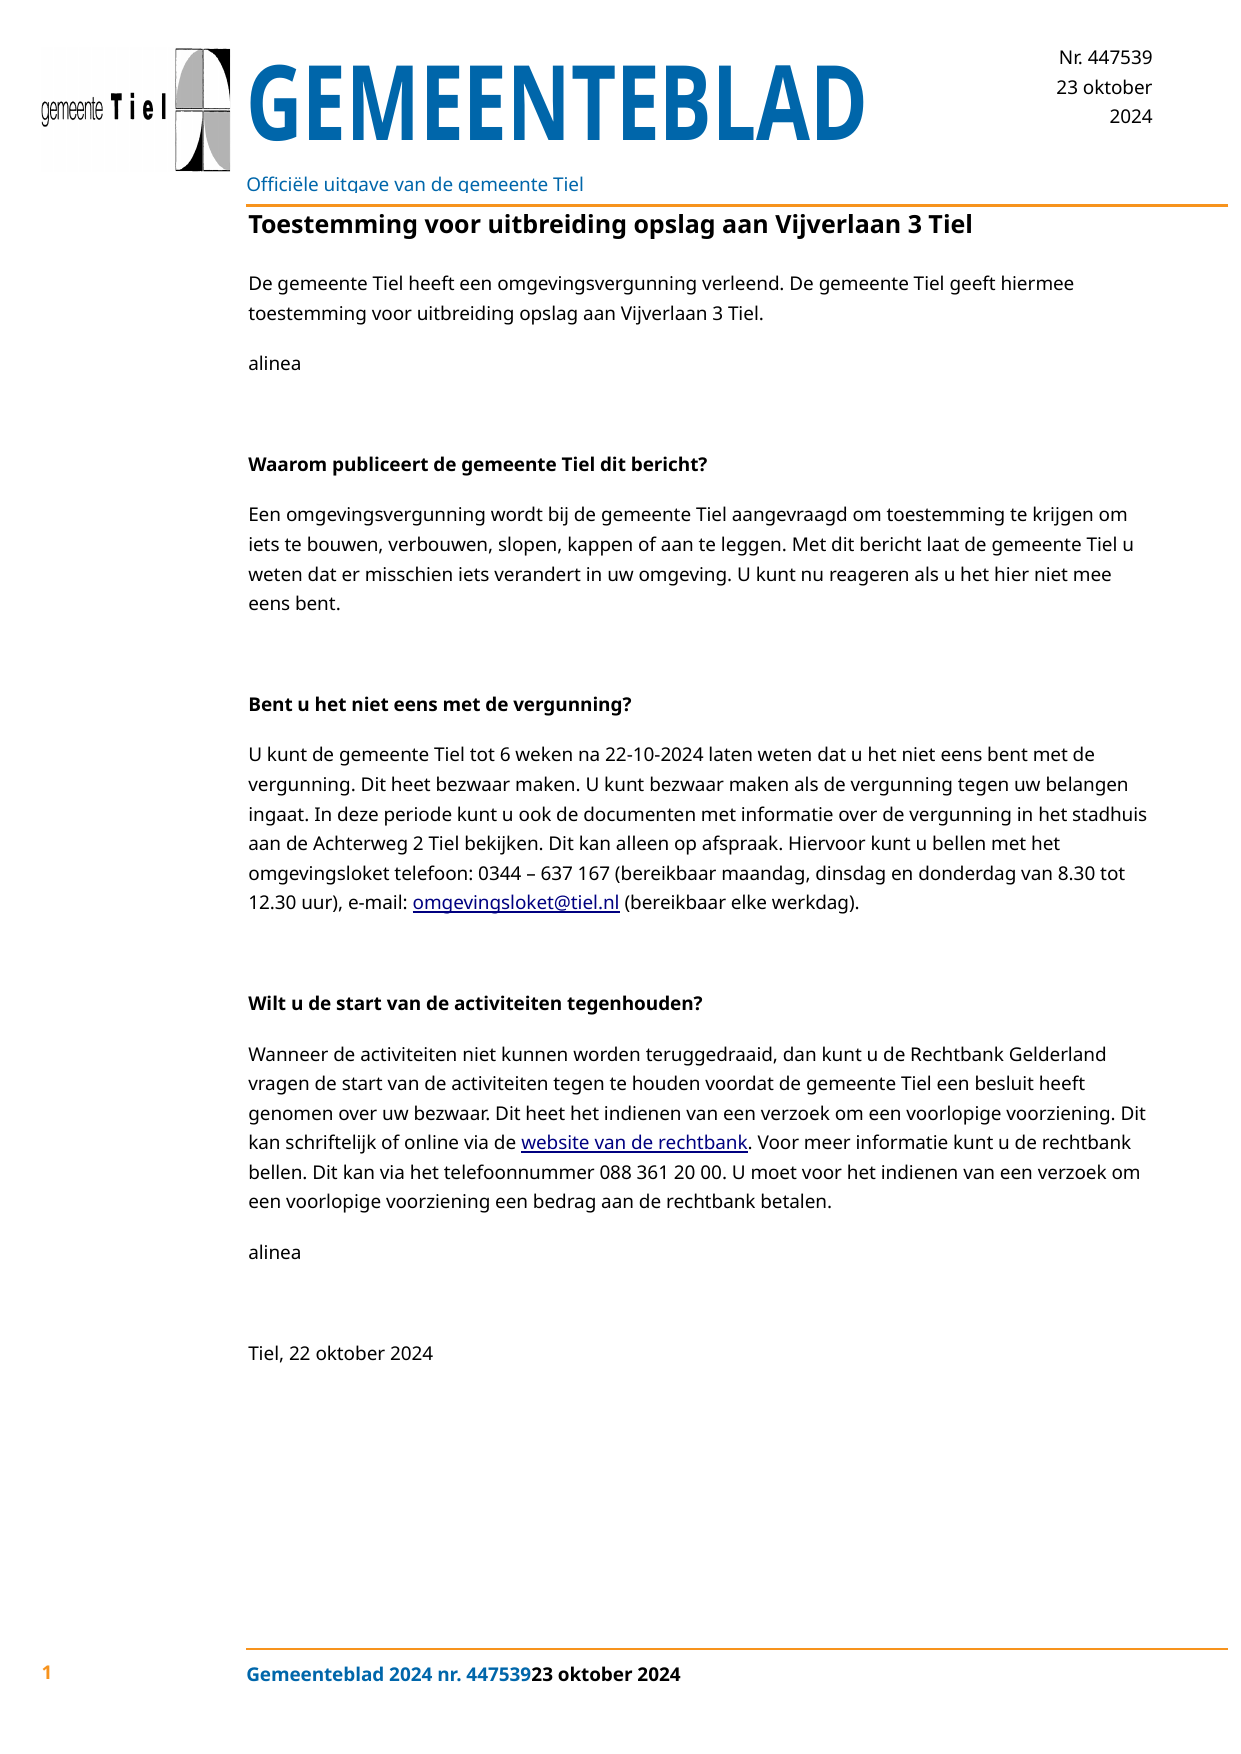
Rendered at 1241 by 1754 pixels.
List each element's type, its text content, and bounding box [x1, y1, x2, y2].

text Wilt u de start van de activiteiten tegenhouden? [248, 990, 1152, 1016]
text Tiel, 22 oktober 2024 [248, 1340, 1152, 1366]
text Toestemming voor uitbreiding opslag aan Vijverlaan 3 Tiel [248, 207, 1152, 241]
text Wanneer de activiteiten niet kunnen worden teruggedraaid, dan kunt u de Rechtbank Gelderland vragen de start van de activiteiten tegen te houden voordat de gemeente Tiel een besluit heeft genomen over uw bezwaar. Dit heet het indienen van een verzoek om een voorlopige voorziening. Dit kan schriftelijk of online via de website van de rechtbank. Voor meer informatie kunt u de rechtbank bellen. Dit kan via het telefoonnummer 088 361 20 00. U moet voor het indienen van een verzoek om een voorlopige voorziening een bedrag aan de rechtbank betalen. [248, 1041, 1152, 1214]
text Waarom publiceert de gemeente Tiel dit bericht? [248, 451, 1152, 477]
text alinea [248, 350, 1152, 376]
text Bent u het niet eens met de vergunning? [248, 691, 1152, 717]
picture [41, 47, 231, 172]
text U kunt de gemeente Tiel tot 6 weken na 22-10-2024 laten weten dat u het niet eens bent met de vergunning. Dit heet bezwaar maken. U kunt bezwaar maken als de vergunning tegen uw belangen ingaat. In deze periode kunt u ook de documenten met informatie over de vergunning in het stadhuis aan de Achterweg 2 Tiel bekijken. Dit kan alleen op afspraak. Hiervoor kunt u bellen met het omgevingsloket telefoon: 0344 – 637 167 (bereikbaar maandag, dinsdag en donderdag van 8.30 tot 12.30 uur), e-mail: omgevingsloket@tiel.nl (bereikbaar elke werkdag). [248, 742, 1152, 915]
text De gemeente Tiel heeft een omgevingsvergunning verleend. De gemeente Tiel geeft hiermee toestemming voor uitbreiding opslag aan Vijverlaan 3 Tiel. [248, 270, 1152, 326]
text alinea [248, 1239, 1152, 1265]
text Een omgevingsvergunning wordt bij de gemeente Tiel aangevraagd om toestemming te krijgen om iets te bouwen, verbouwen, slopen, kappen of aan te leggen. Met dit bericht laat de gemeente Tiel u weten dat er misschien iets verandert in uw omgeving. U kunt nu reageren als u het hier niet mee eens bent. [248, 502, 1152, 616]
